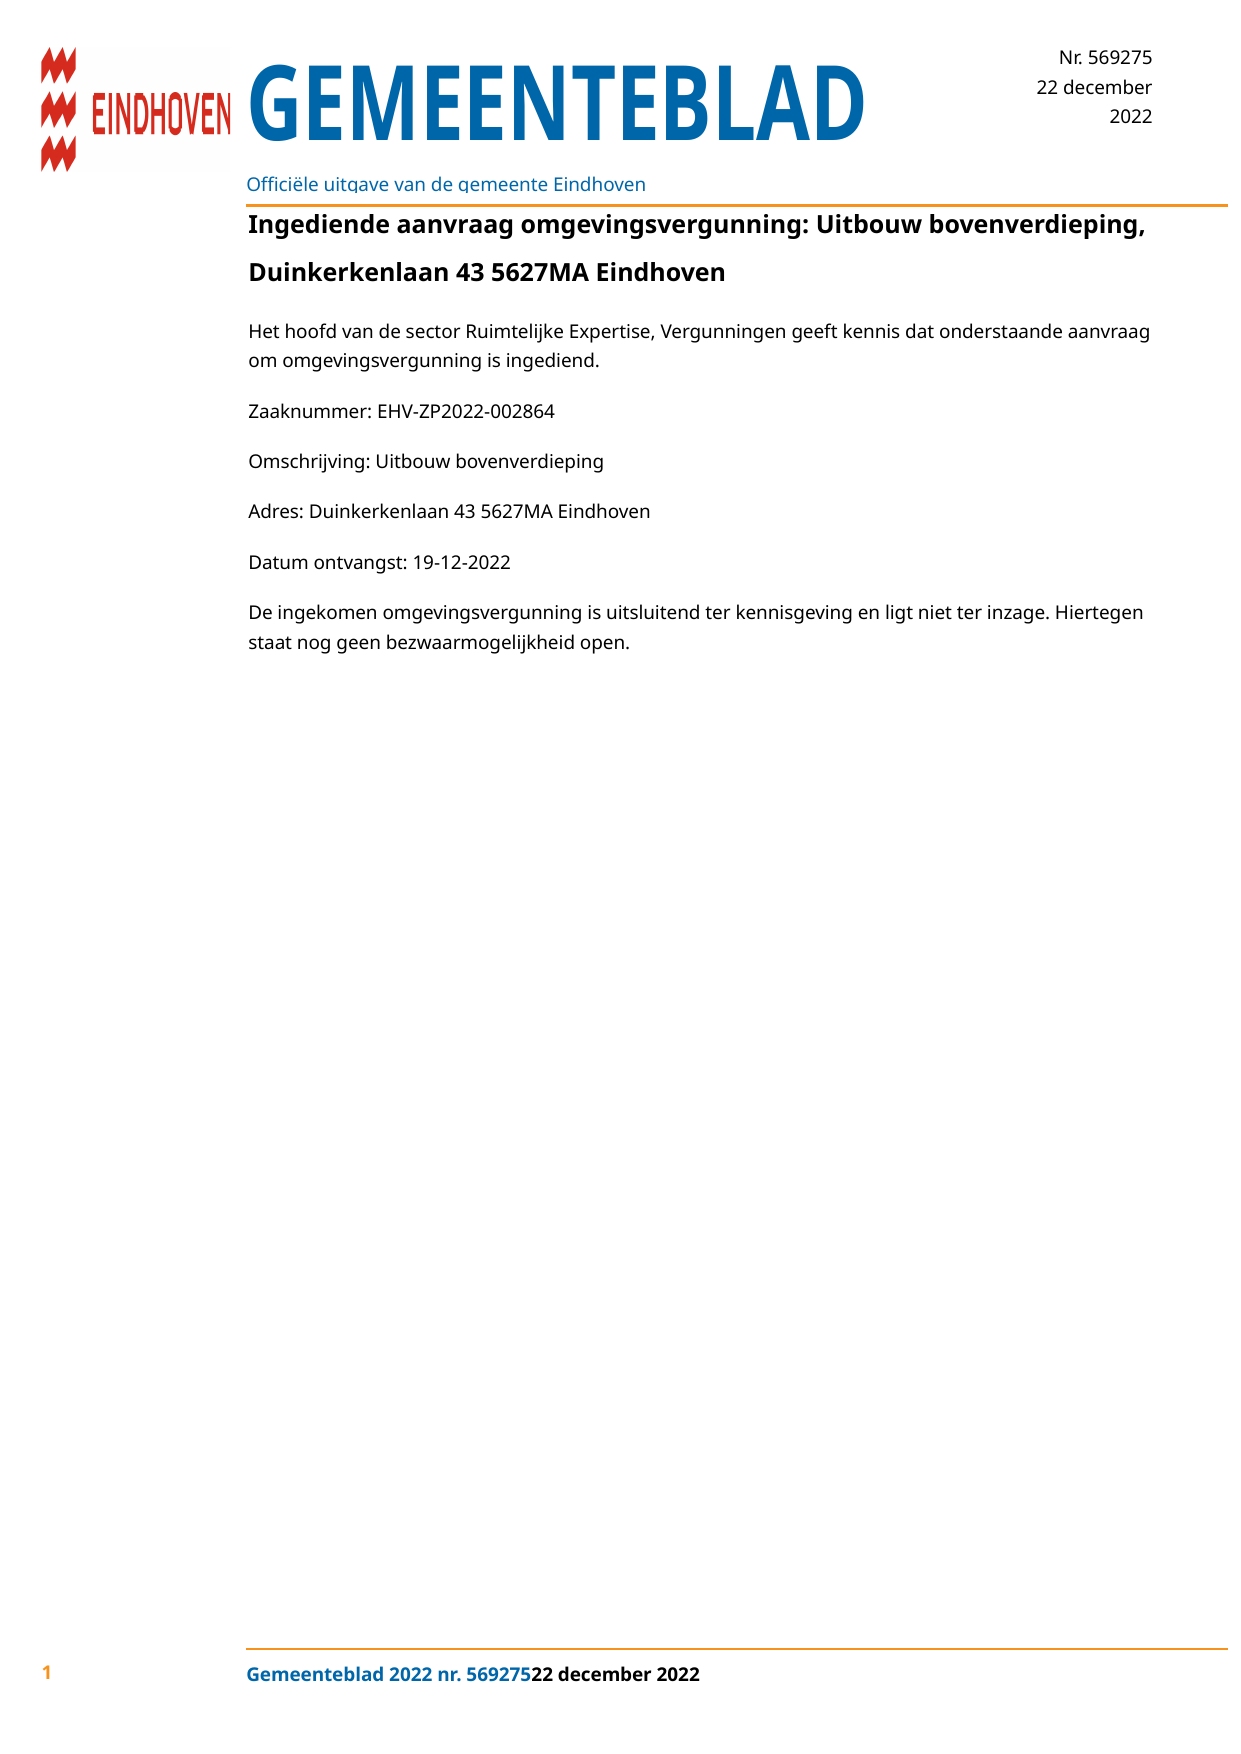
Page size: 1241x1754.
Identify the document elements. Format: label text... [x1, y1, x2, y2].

text De ingekomen omgevingsvergunning is uitsluitend ter kennisgeving en ligt niet ter inzage. Hiertegen staat nog geen bezwaarmogelijkheid open. [248, 599, 1152, 655]
text Adres: Duinkerkenlaan 43 5627MA Eindhoven [248, 499, 1152, 524]
text Het hoofd van de sector Ruimtelijke Expertise, Vergunningen geeft kennis dat onderstaande aanvraag om omgevingsvergunning is ingediend. [248, 318, 1152, 373]
text Zaaknummer: EHV-ZP2022-002864 [248, 398, 1152, 424]
text Omschrijving: Uitbouw bovenverdieping [248, 448, 1152, 474]
text Ingediende aanvraag omgevingsvergunning: Uitbouw bovenverdieping, Duinkerkenlaan 43 5627MA Eindhoven [248, 207, 1152, 288]
text Datum ontvangst: 19-12-2022 [248, 549, 1152, 575]
picture [41, 47, 231, 172]
